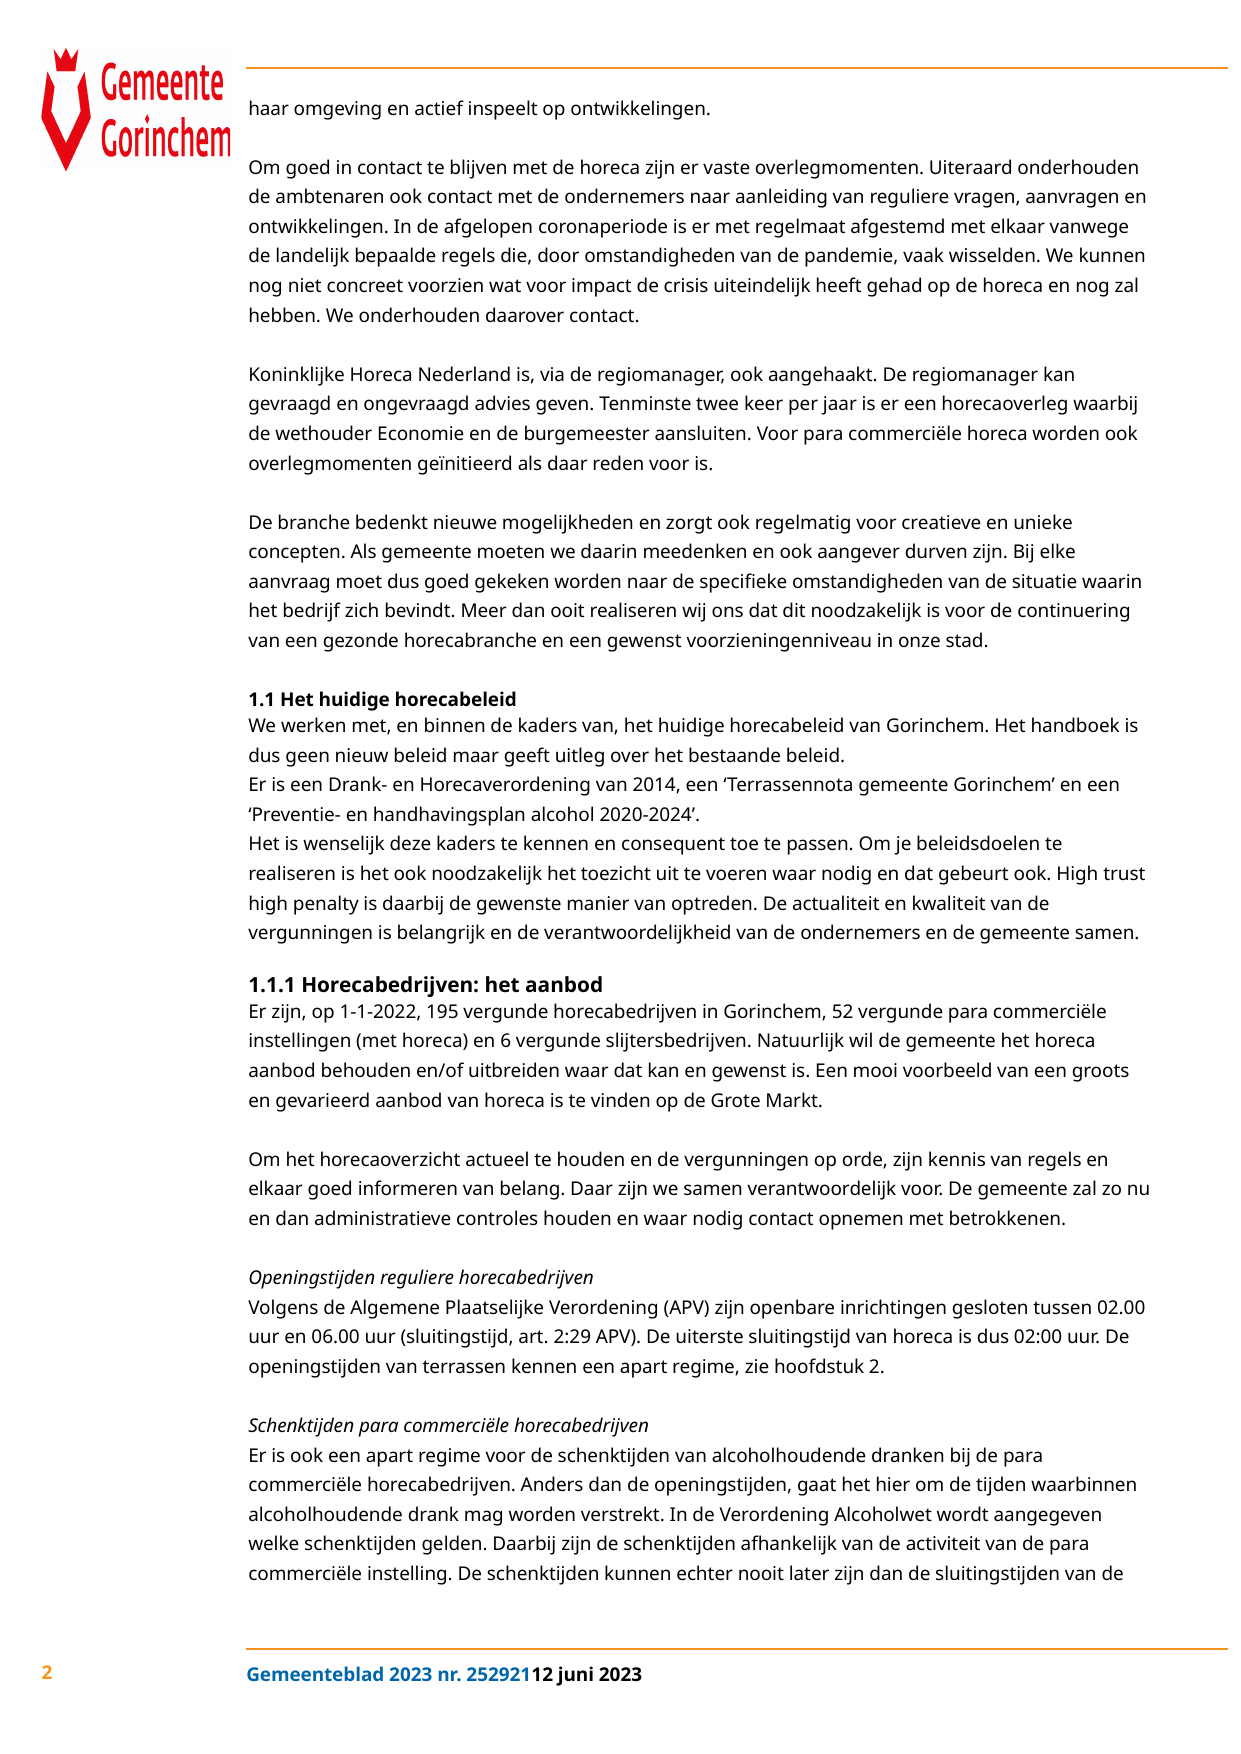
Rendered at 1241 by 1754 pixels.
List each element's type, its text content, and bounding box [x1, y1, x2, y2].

text Het is wenselijk deze kaders te kennen en consequent toe te passen. Om je beleidsdoelen te realiseren is het ook noodzakelijk het toezicht uit te voeren waar nodig en dat gebeurt ook. High trust high penalty is daarbij de gewenste manier van optreden. De actualiteit en kwaliteit van de vergunningen is belangrijk en de verantwoordelijkheid van de ondernemers en de gemeente samen. [248, 831, 1152, 945]
text 1.1 Het huidige horecabeleid [248, 686, 1152, 712]
text Koninklijke Horeca Nederland is, via de regiomanager, ook aangehaakt. De regiomanager kan gevraagd en ongevraagd advies geven. Tenminste twee keer per jaar is er een horecaoverleg waarbij de wethouder Economie en de burgemeester aansluiten. Voor para commerciële horeca worden ook overlegmomenten geïnitieerd als daar reden voor is. [248, 361, 1152, 476]
text De branche bedenkt nieuwe mogelijkheden en zorgt ook regelmatig voor creatieve en unieke concepten. Als gemeente moeten we daarin meedenken en ook aangever durven zijn. Bij elke aanvraag moet dus goed gekeken worden naar de specifieke omstandigheden van de situatie waarin het bedrijf zich bevindt. Meer dan ooit realiseren wij ons dat dit noodzakelijk is voor de continuering van een gezonde horecabranche en een gewenst voorzieningenniveau in onze stad. [248, 509, 1152, 653]
text Schenktijden para commerciële horecabedrijven [248, 1412, 1152, 1438]
text haar omgeving en actief inspeelt op ontwikkelingen. [248, 95, 1152, 121]
text Er is ook een apart regime voor de schenktijden van alcoholhoudende dranken bij de para commerciële horecabedrijven. Anders dan de openingstijden, gaat het hier om de tijden waarbinnen alcoholhoudende drank mag worden verstrekt. In de Verordening Alcoholwet wordt aangegeven welke schenktijden gelden. Daarbij zijn de schenktijden afhankelijk van de activiteit van de para commerciële instelling. De schenktijden kunnen echter nooit later zijn dan de sluitingstijden van de [248, 1442, 1152, 1586]
picture [41, 47, 231, 172]
text Om goed in contact te blijven met de horeca zijn er vaste overlegmomenten. Uiteraard onderhouden de ambtenaren ook contact met de ondernemers naar aanleiding van reguliere vragen, aanvragen en ontwikkelingen. In de afgelopen coronaperiode is er met regelmaat afgestemd met elkaar vanwege de landelijk bepaalde regels die, door omstandigheden van de pandemie, vaak wisselden. We kunnen nog niet concreet voorzien wat voor impact de crisis uiteindelijk heeft gehad op de horeca en nog zal hebben. We onderhouden daarover contact. [248, 154, 1152, 328]
text Volgens de Algemene Plaatselijke Verordening (APV) zijn openbare inrichtingen gesloten tussen 02.00 uur en 06.00 uur (sluitingstijd, art. 2:29 APV). De uiterste sluitingstijd van horeca is dus 02:00 uur. De openingstijden van terrassen kennen een apart regime, zie hoofdstuk 2. [248, 1294, 1152, 1379]
text Er is een Drank- en Horecaverordening van 2014, een ‘Terrassennota gemeente Gorinchem’ en een ‘Preventie- en handhavingsplan alcohol 2020-2024’. [248, 771, 1152, 827]
text Om het horecaoverzicht actueel te houden en de vergunningen op orde, zijn kennis van regels en elkaar goed informeren van belang. Daar zijn we samen verantwoordelijk voor. De gemeente zal zo nu en dan administratieve controles houden en waar nodig contact opnemen met betrokkenen. [248, 1146, 1152, 1231]
text 1.1.1 Horecabedrijven: het aanbod [248, 970, 1152, 998]
text Openingstijden reguliere horecabedrijven [248, 1264, 1152, 1290]
text We werken met, en binnen de kaders van, het huidige horecabeleid van Gorinchem. Het handboek is dus geen nieuw beleid maar geeft uitleg over het bestaande beleid. [248, 712, 1152, 767]
text Er zijn, op 1-1-2022, 195 vergunde horecabedrijven in Gorinchem, 52 vergunde para commerciële instellingen (met horeca) en 6 vergunde slijtersbedrijven. Natuurlijk wil de gemeente het horeca aanbod behouden en/of uitbreiden waar dat kan en gewenst is. Een mooi voorbeeld van een groots en gevarieerd aanbod van horeca is te vinden op de Grote Markt. [248, 998, 1152, 1113]
